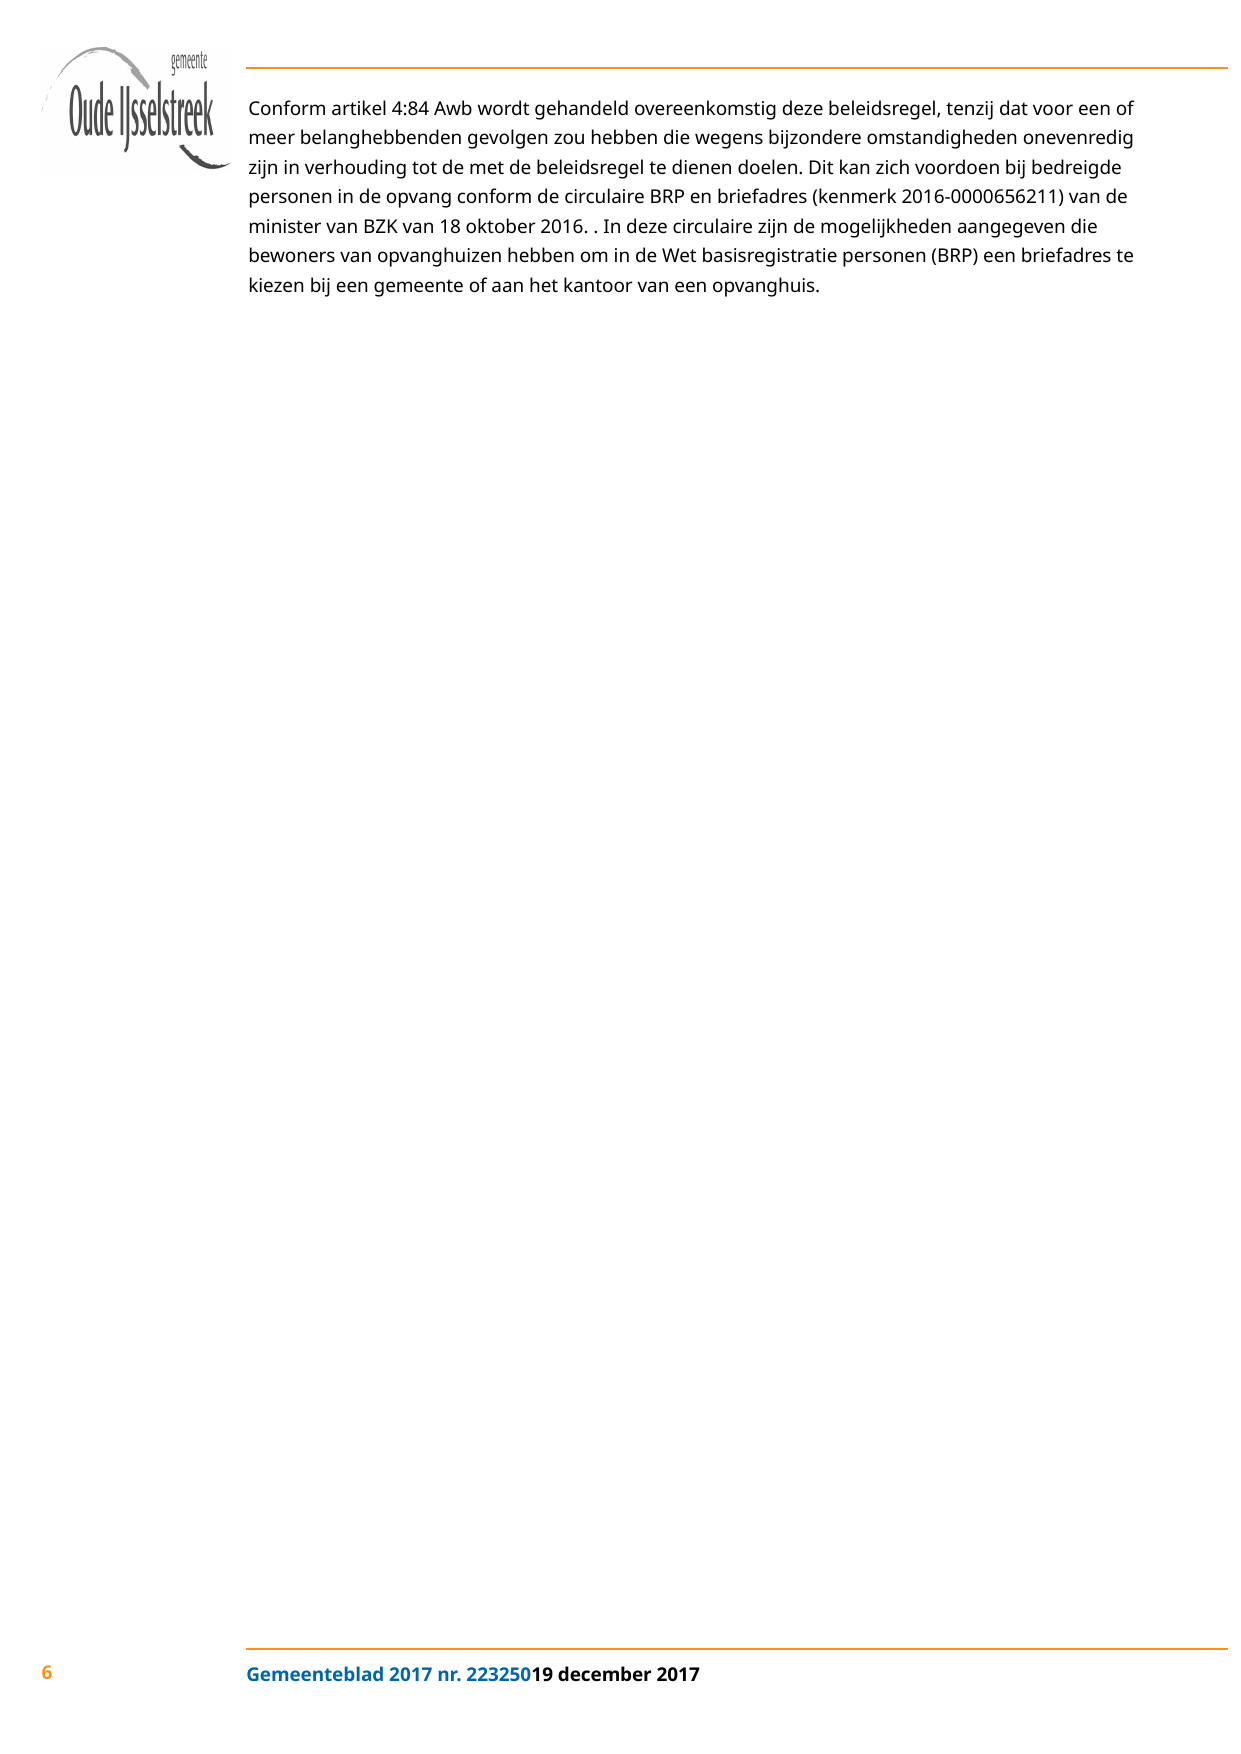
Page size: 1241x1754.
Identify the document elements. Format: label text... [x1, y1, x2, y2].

picture [41, 47, 231, 172]
text Conform artikel 4:84 Awb wordt gehandeld overeenkomstig deze beleidsregel, tenzij dat voor een of meer belanghebbenden gevolgen zou hebben die wegens bijzondere omstandigheden onevenredig zijn in verhouding tot de met de beleidsregel te dienen doelen. Dit kan zich voordoen bij bedreigde personen in de opvang conform de circulaire BRP en briefadres (kenmerk 2016-0000656211) van de minister van BZK van 18 oktober 2016. . In deze circulaire zijn de mogelijkheden aangegeven die bewoners van opvanghuizen hebben om in de Wet basisregistratie personen (BRP) een briefadres te kiezen bij een gemeente of aan het kantoor van een opvanghuis. [248, 95, 1152, 298]
